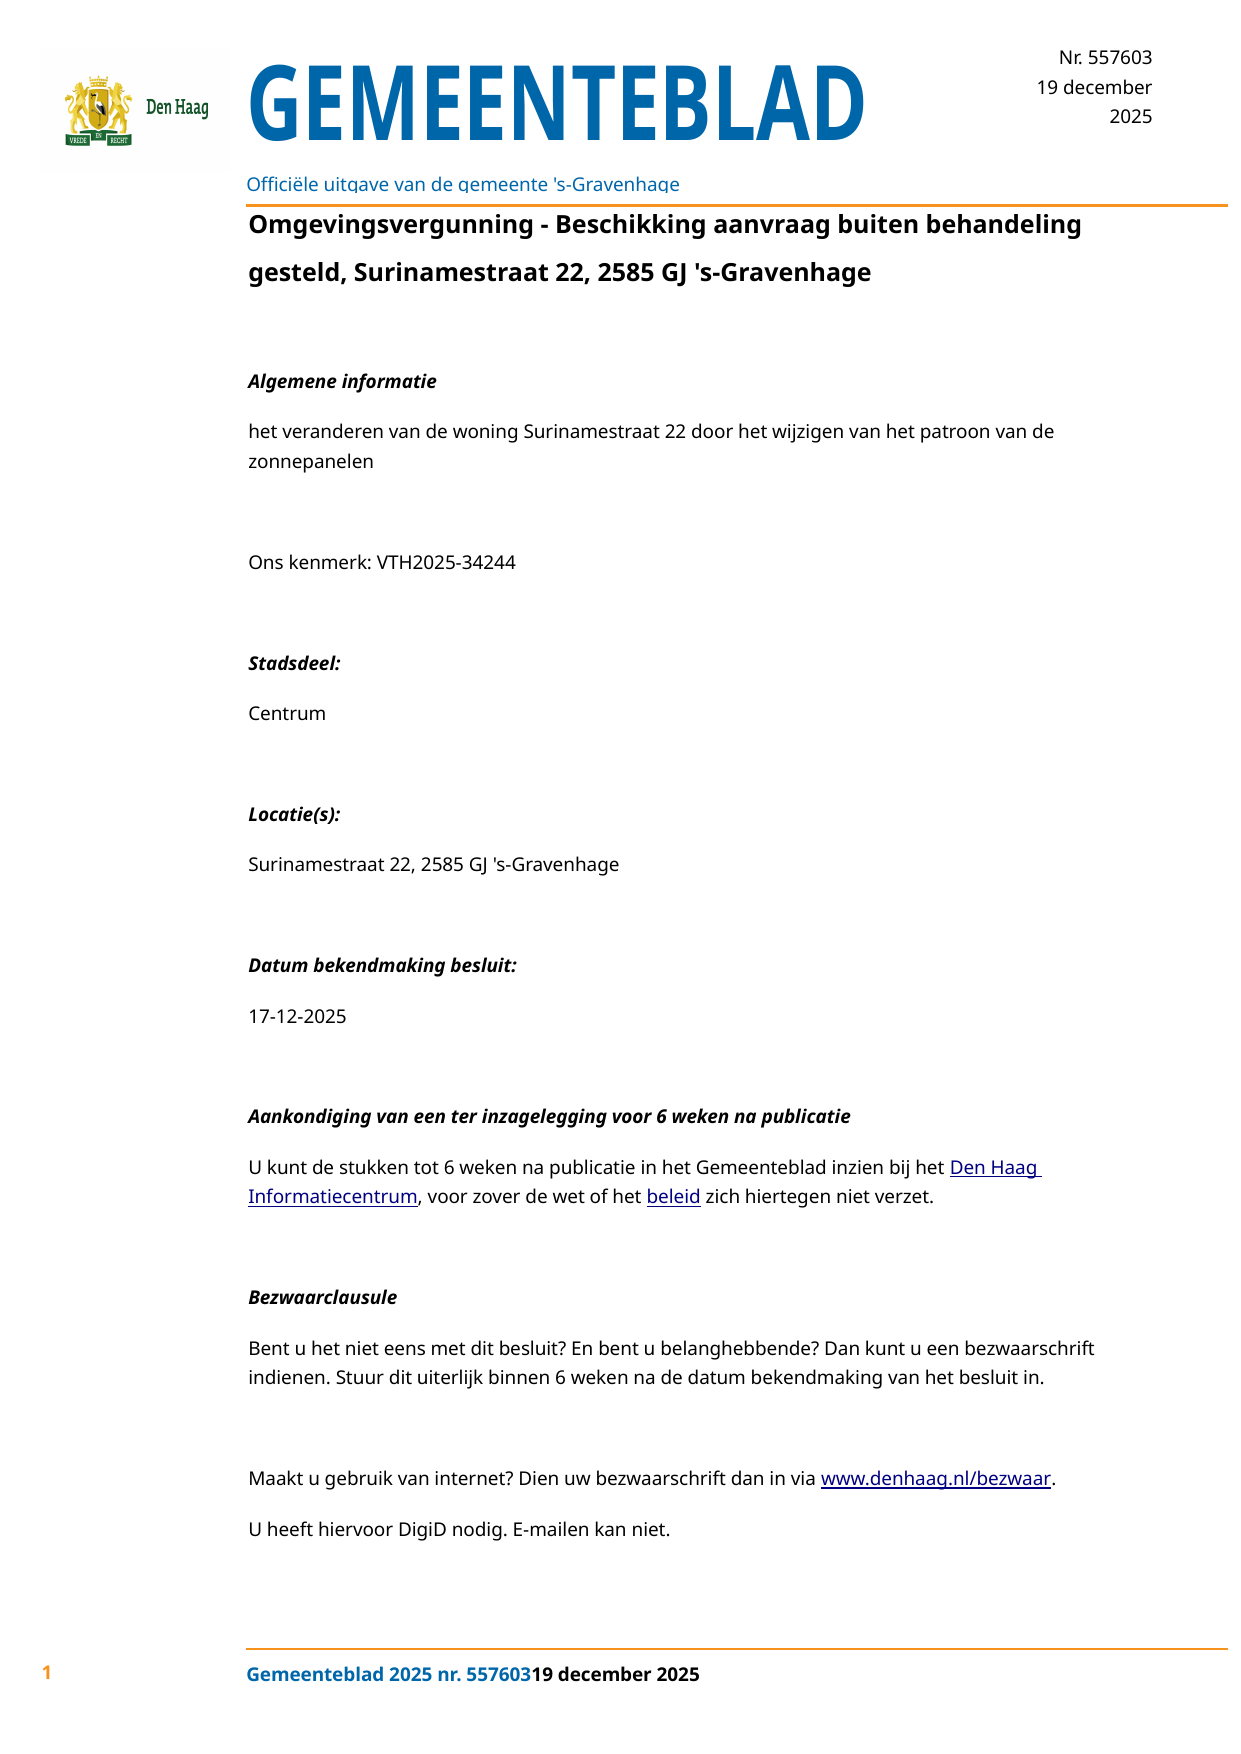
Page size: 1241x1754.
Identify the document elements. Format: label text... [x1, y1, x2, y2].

text Maakt u gebruik van internet? Dien uw bezwaarschrift dan in via www.denhaag.nl/bezwaar. [248, 1465, 1152, 1491]
text Omgevingsvergunning - Beschikking aanvraag buiten behandeling gesteld, Surinamestraat 22, 2585 GJ 's-Gravenhage [248, 207, 1152, 288]
picture [41, 47, 231, 172]
text Centrum [248, 700, 1152, 726]
text Bent u het niet eens met dit besluit? En bent u belanghebbende? Dan kunt u een bezwaarschrift indienen. Stuur dit uiterlijk binnen 6 weken na de datum bekendmaking van het besluit in. [248, 1335, 1152, 1390]
text Ons kenmerk: VTH2025-34244 [248, 549, 1152, 575]
text Surinamestraat 22, 2585 GJ 's-Gravenhage [248, 852, 1152, 877]
text Bezwaarclausule [248, 1284, 1152, 1310]
text Algemene informatie [248, 368, 1152, 394]
text Locatie(s): [248, 801, 1152, 827]
text Aankondiging van een ter inzagelegging voor 6 weken na publicatie [248, 1104, 1152, 1129]
text het veranderen van de woning Surinamestraat 22 door het wijzigen van het patroon van de zonnepanelen [248, 419, 1152, 474]
text U heeft hiervoor DigiD nodig. E-mailen kan niet. [248, 1516, 1152, 1542]
text Stadsdeel: [248, 650, 1152, 676]
text 17-12-2025 [248, 1003, 1152, 1029]
text Datum bekendmaking besluit: [248, 952, 1152, 978]
text U kunt de stukken tot 6 weken na publicatie in het Gemeenteblad inzien bij het Den Haag Informatiecentrum, voor zover de wet of het beleid zich hiertegen niet verzet. [248, 1154, 1152, 1209]
